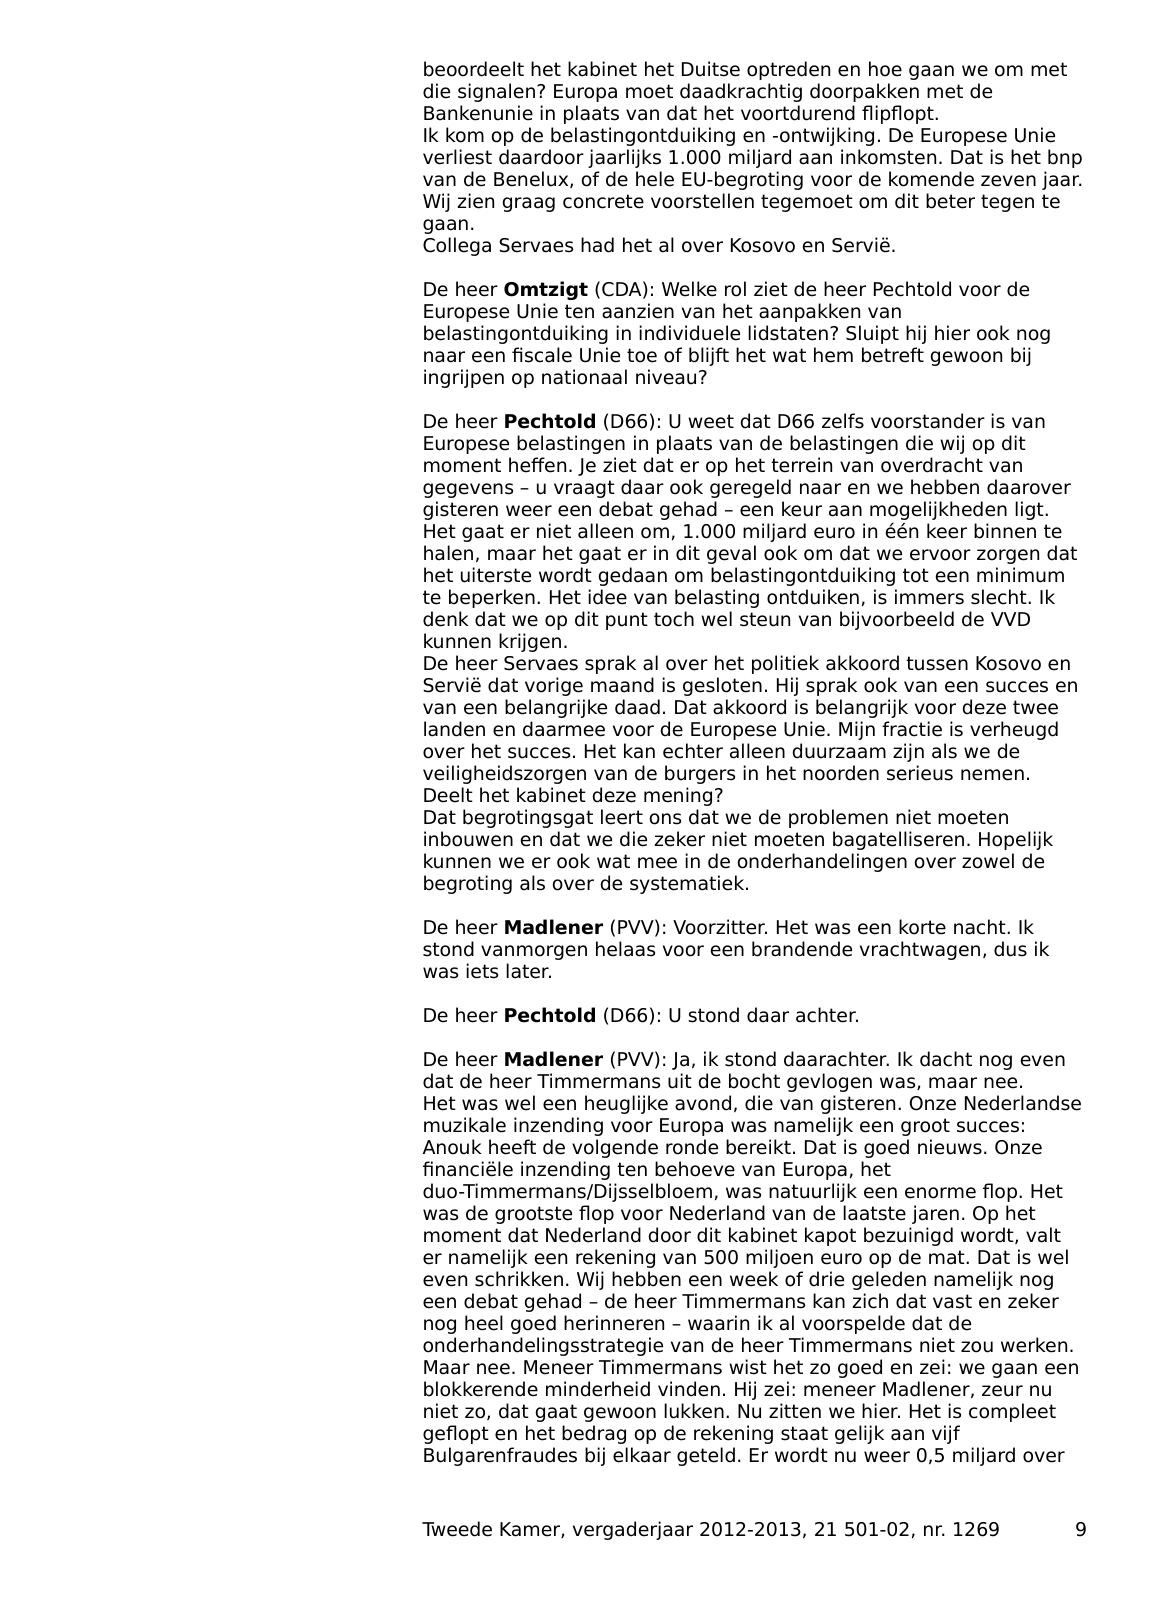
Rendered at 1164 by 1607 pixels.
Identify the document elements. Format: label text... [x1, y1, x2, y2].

text Het was wel een heuglijke avond, die van gisteren. Onze Nederlandse muzikale inzending voor Europa was namelijk een groot succes: Anouk heeft de volgende ronde bereikt. Dat is goed nieuws. Onze financiële inzending ten behoeve van Europa, het duo-Timmermans/Dijsselbloem, was natuurlijk een enorme flop. Het was de grootste flop voor Nederland van de laatste jaren. Op het moment dat Nederland door dit kabinet kapot bezuinigd wordt, valt er namelijk een rekening van 500 miljoen euro op de mat. Dat is wel even schrikken. Wij hebben een week of drie geleden namelijk nog een debat gehad – de heer Timmermans kan zich dat vast en zeker nog heel goed herinneren – waarin ik al voorspelde dat de onderhandelingsstrategie van de heer Timmermans niet zou werken. Maar nee. Meneer Timmermans wist het zo goed en zei: we gaan een blokkerende minderheid vinden. Hij zei: meneer Madlener, zeur nu niet zo, dat gaat gewoon lukken. Nu zitten we hier. Het is compleet geflopt en het bedrag op de rekening staat gelijk aan vijf Bulgarenfraudes bij elkaar geteld. Er wordt nu weer 0,5 miljard over [422, 1093, 1087, 1467]
text Ik kom op de belastingontduiking en -ontwijking. De Europese Unie verliest daardoor jaarlijks 1.000 miljard aan inkomsten. Dat is het bnp van de Benelux, of de hele EU-begroting voor de komende zeven jaar. Wij zien graag concrete voorstellen tegemoet om dit beter tegen te gaan. [422, 125, 1087, 235]
text De heer Madlener (PVV): Ja, ik stond daarachter. Ik dacht nog even dat de heer Timmermans uit de bocht gevlogen was, maar nee. [422, 1049, 1087, 1093]
text De heer Pechtold (D66): U stond daar achter. [422, 1005, 1087, 1027]
text Collega Servaes had het al over Kosovo en Servië. [422, 235, 1087, 257]
text beoordeelt het kabinet het Duitse optreden en hoe gaan we om met die signalen? Europa moet daadkrachtig doorpakken met de Bankenunie in plaats van dat het voortdurend flipflopt. [422, 59, 1087, 125]
text Dat begrotingsgat leert ons dat we de problemen niet moeten inbouwen en dat we die zeker niet moeten bagatelliseren. Hopelijk kunnen we er ook wat mee in de onderhandelingen over zowel de begroting als over de systematiek. [422, 807, 1087, 895]
text De heer Pechtold (D66): U weet dat D66 zelfs voorstander is van Europese belastingen in plaats van de belastingen die wij op dit moment heffen. Je ziet dat er op het terrein van overdracht van gegevens – u vraagt daar ook geregeld naar en we hebben daarover gisteren weer een debat gehad – een keur aan mogelijkheden ligt. Het gaat er niet alleen om, 1.000 miljard euro in één keer binnen te halen, maar het gaat er in dit geval ook om dat we ervoor zorgen dat het uiterste wordt gedaan om belastingontduiking tot een minimum te beperken. Het idee van belasting ontduiken, is immers slecht. Ik denk dat we op dit punt toch wel steun van bijvoorbeeld de VVD kunnen krijgen. [422, 411, 1087, 653]
text De heer Servaes sprak al over het politiek akkoord tussen Kosovo en Servië dat vorige maand is gesloten. Hij sprak ook van een succes en van een belangrijke daad. Dat akkoord is belangrijk voor deze twee landen en daarmee voor de Europese Unie. Mijn fractie is verheugd over het succes. Het kan echter alleen duurzaam zijn als we de veiligheidszorgen van de burgers in het noorden serieus nemen. Deelt het kabinet deze mening? [422, 653, 1087, 807]
text De heer Madlener (PVV): Voorzitter. Het was een korte nacht. Ik stond vanmorgen helaas voor een brandende vrachtwagen, dus ik was iets later. [422, 917, 1087, 983]
text De heer Omtzigt (CDA): Welke rol ziet de heer Pechtold voor de Europese Unie ten aanzien van het aanpakken van belastingontduiking in individuele lidstaten? Sluipt hij hier ook nog naar een fiscale Unie toe of blijft het wat hem betreft gewoon bij ingrijpen op nationaal niveau? [422, 279, 1087, 389]
